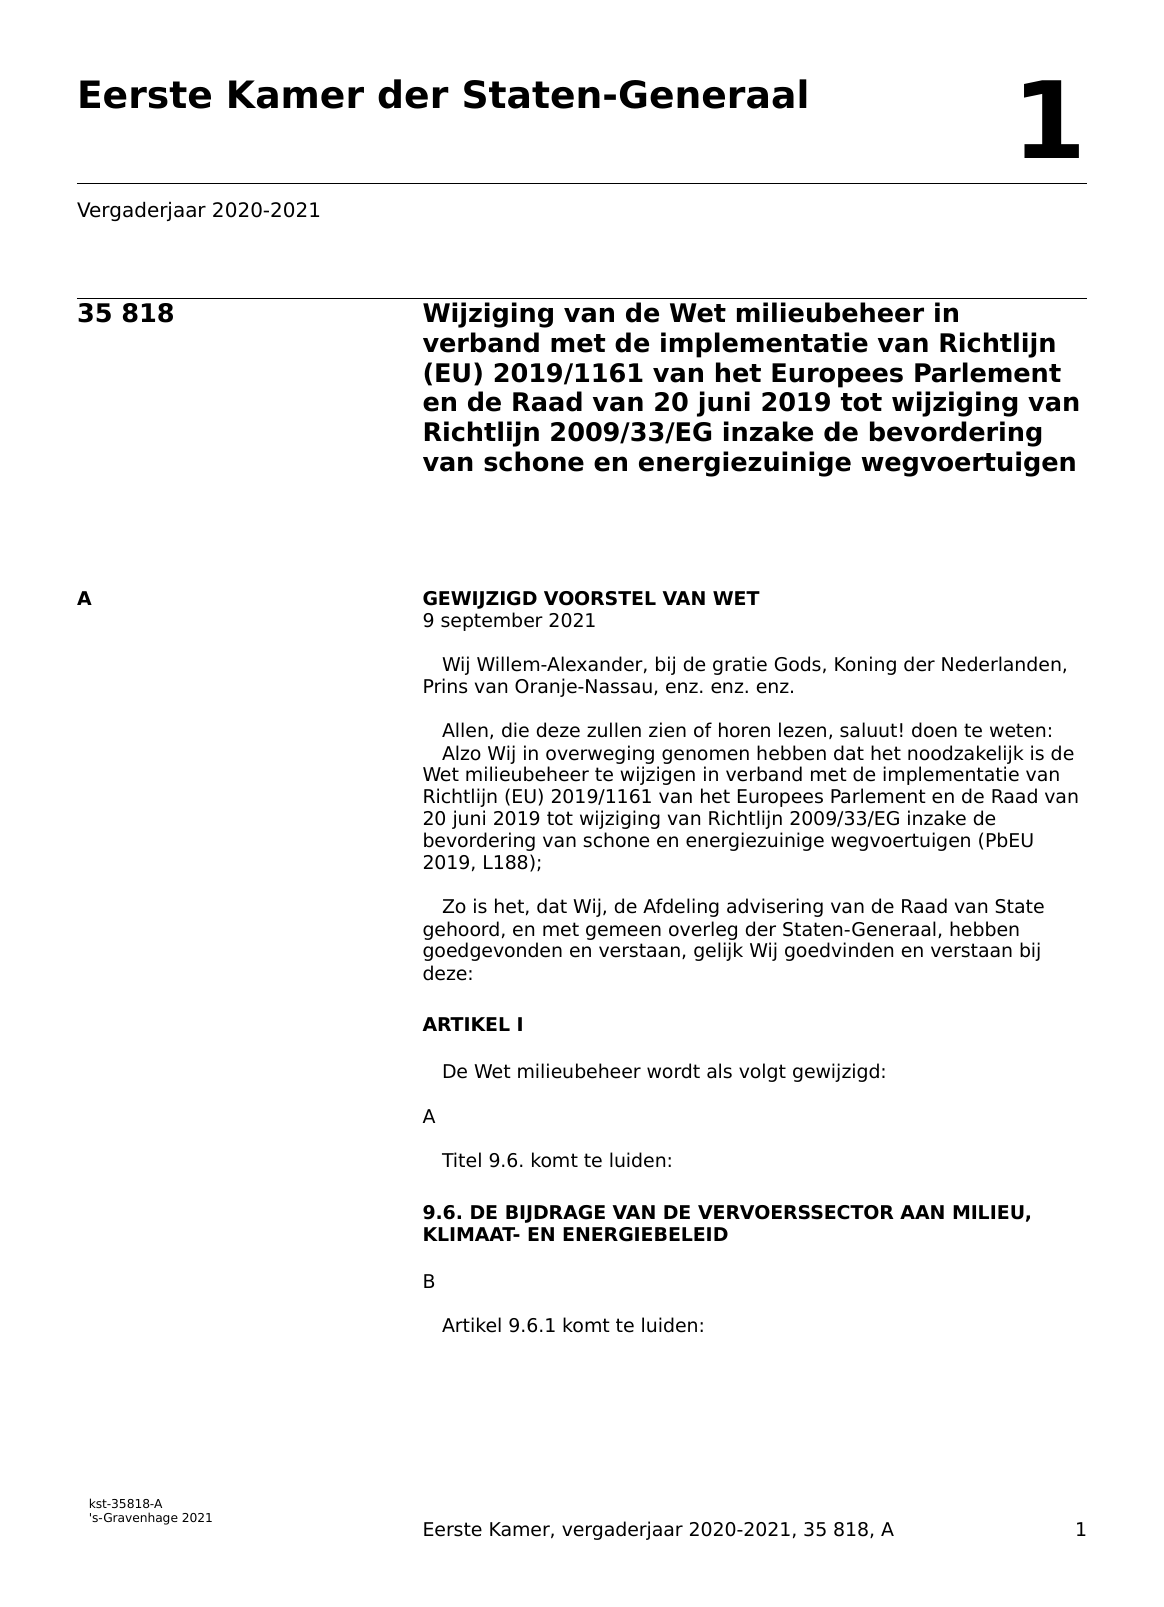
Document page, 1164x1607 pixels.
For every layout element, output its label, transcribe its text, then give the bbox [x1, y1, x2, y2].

table_header 1 [886, 59, 1087, 183]
text 9 september 2021 [422, 610, 1087, 632]
text Allen, die deze zullen zien of horen lezen, saluut! doen te weten: [422, 720, 1087, 742]
text kst-35818-A [88, 1497, 323, 1511]
text Artikel 9.6.1 komt te luiden: [422, 1315, 1087, 1337]
text De Wet milieubeheer wordt als volgt gewijzigd: [422, 1061, 1087, 1083]
text 's-Gravenhage 2021 [88, 1511, 323, 1525]
text A [422, 1106, 1087, 1127]
subtitle A GEWIJZIGD VOORSTEL VAN WET [77, 588, 1087, 610]
text Zo is het, dat Wij, de Afdeling advisering van de Raad van State gehoord, en met gemeen overleg der Staten-Generaal, hebben goedgevonden en verstaan, gelijk Wij goedvinden en verstaan bij deze: [422, 896, 1087, 984]
text Titel 9.6. komt te luiden: [422, 1150, 1087, 1172]
subtitle 9.6. DE BIJDRAGE VAN DE VERVOERSSECTOR AAN MILIEU, KLIMAAT- EN ENERGIEBELEID [422, 1202, 1087, 1246]
subtitle 35 818 Wijziging van de Wet milieubeheer in verband met de implementatie van Richtlijn (EU) 2019/1161 van het Europees Parlement en de Raad van 20 juni 2019 tot wijziging van Richtlijn 2009/33/EG inzake de bevordering van schone en energiezuinige wegvoertuigen [77, 299, 1087, 477]
text B [422, 1271, 1087, 1293]
text Wij Willem-Alexander, bij de gratie Gods, Koning der Nederlanden, Prins van Oranje-Nassau, enz. enz. enz. [422, 654, 1087, 698]
text Alzo Wij in overweging genomen hebben dat het noodzakelijk is de Wet milieubeheer te wijzigen in verband met de implementatie van Richtlijn (EU) 2019/1161 van het Europees Parlement en de Raad van 20 juni 2019 tot wijziging van Richtlijn 2009/33/EG inzake de bevordering van schone en energiezuinige wegvoertuigen (PbEU 2019, L188); [422, 742, 1087, 874]
table_header Eerste Kamer der Staten-Generaal [77, 59, 886, 183]
table_cell Vergaderjaar 2020-2021 [77, 184, 1087, 298]
subtitle ARTIKEL I [422, 1014, 1087, 1036]
